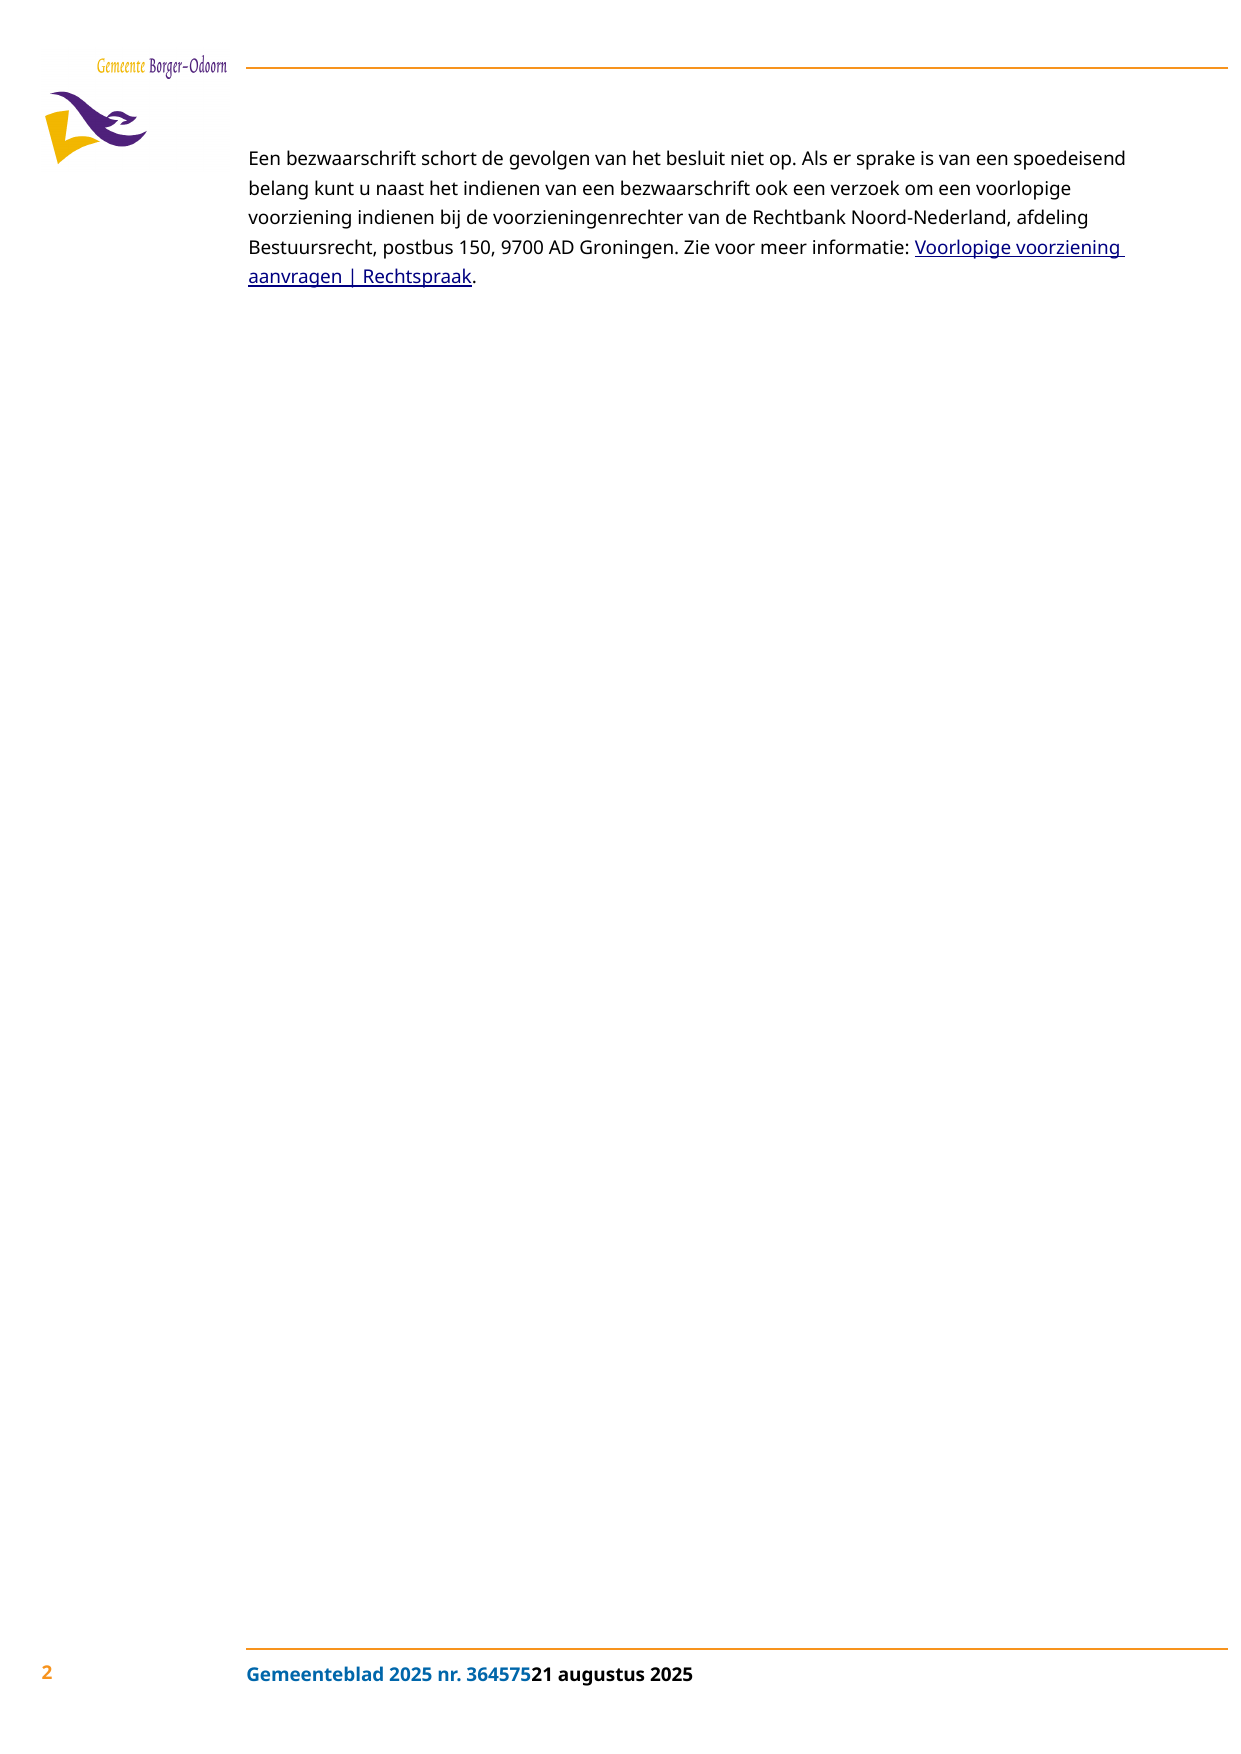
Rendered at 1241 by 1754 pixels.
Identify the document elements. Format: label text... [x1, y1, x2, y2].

text Een bezwaarschrift schort de gevolgen van het besluit niet op. Als er sprake is van een spoedeisend belang kunt u naast het indienen van een bezwaarschrift ook een verzoek om een voorlopige voorziening indienen bij de voorzieningenrechter van de Rechtbank Noord-Nederland, afdeling Bestuursrecht, postbus 150, 9700 AD Groningen. Zie voor meer informatie: Voorlopige voorziening aanvragen | Rechtspraak. [248, 145, 1152, 289]
picture [41, 47, 231, 172]
